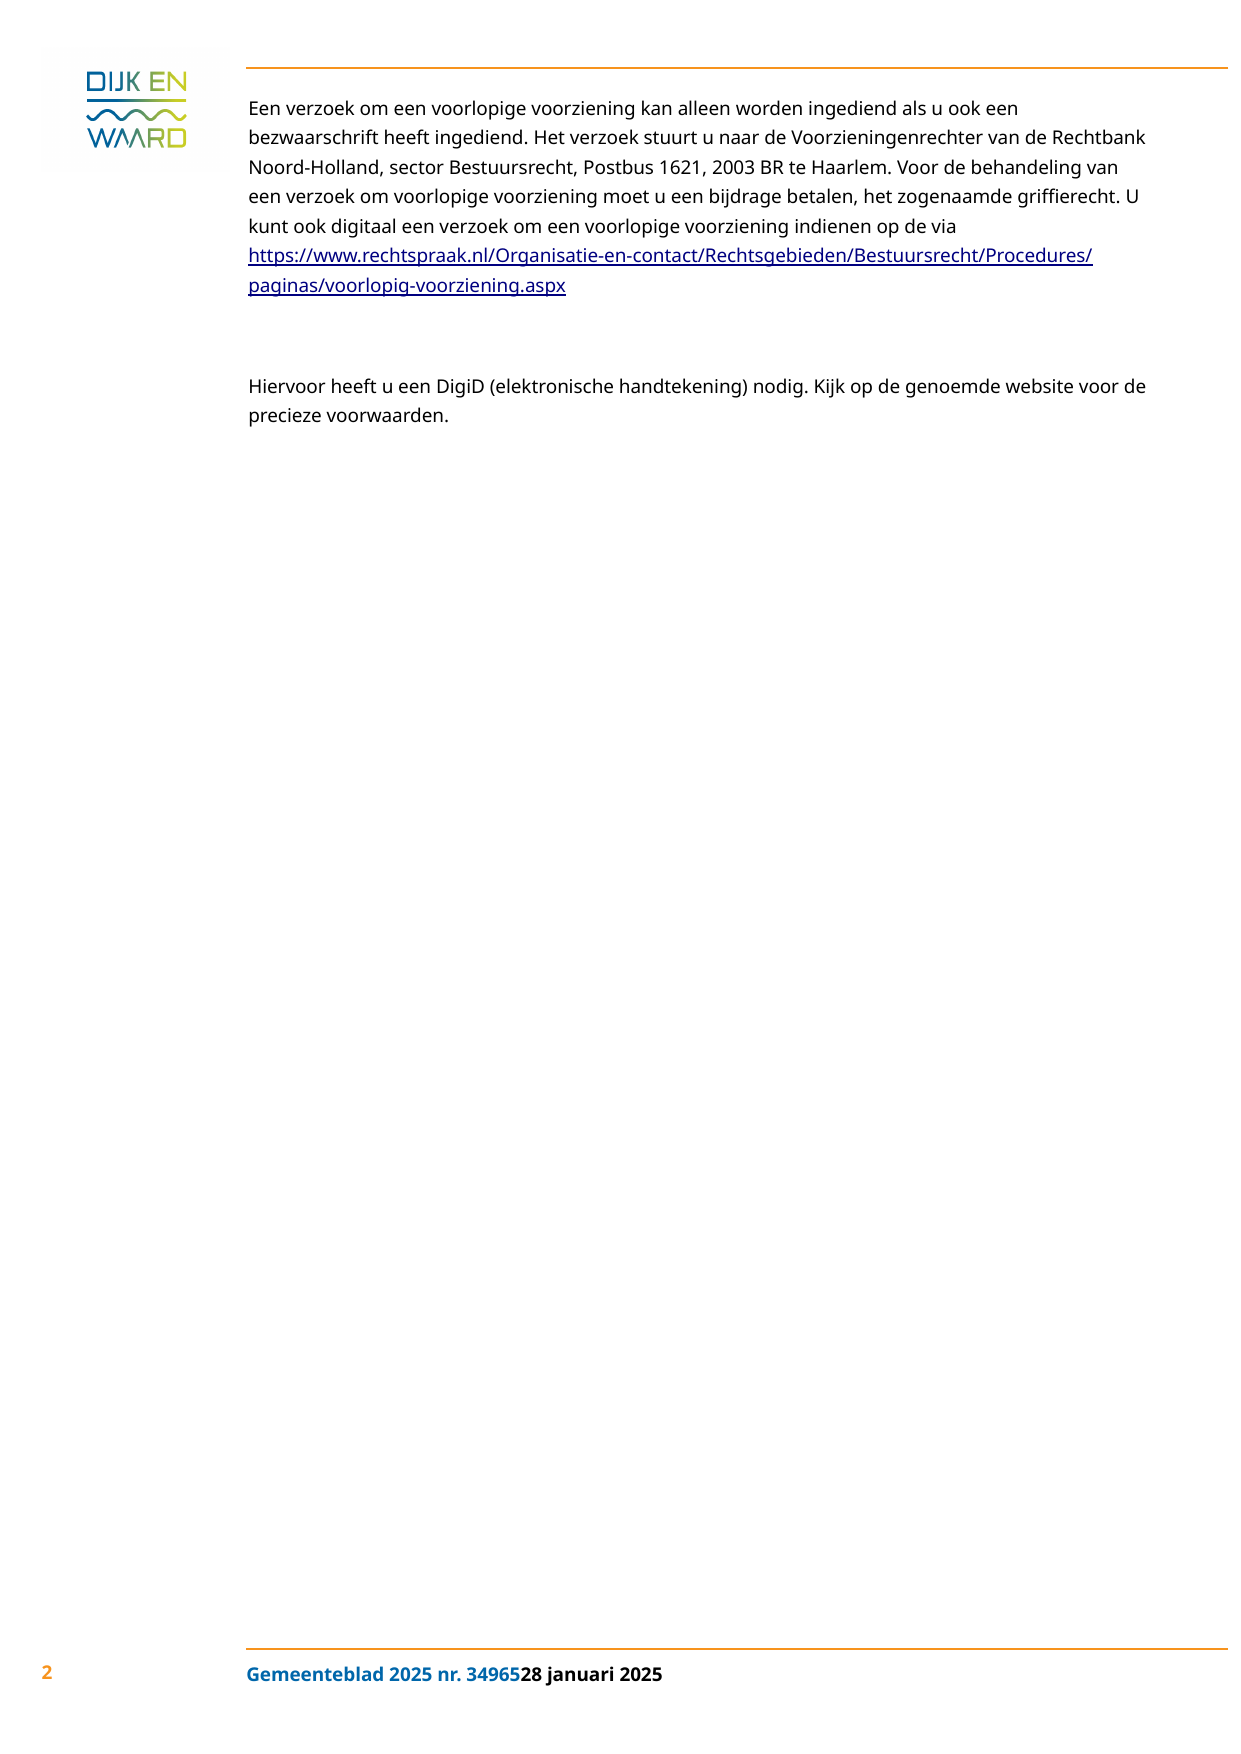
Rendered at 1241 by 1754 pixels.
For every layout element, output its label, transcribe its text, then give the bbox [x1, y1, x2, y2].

text Een verzoek om een voorlopige voorziening kan alleen worden ingediend als u ook een bezwaarschrift heeft ingediend. Het verzoek stuurt u naar de Voorzieningenrechter van de Rechtbank Noord-Holland, sector Bestuursrecht, Postbus 1621, 2003 BR te Haarlem. Voor de behandeling van een verzoek om voorlopige voorziening moet u een bijdrage betalen, het zogenaamde griffierecht. U kunt ook digitaal een verzoek om een voorlopige voorziening indienen op de via https://www.rechtspraak.nl/Organisatie-en-contact/Rechtsgebieden/Bestuursrecht/Procedures/paginas/voorlopig-voorziening.aspx [248, 95, 1152, 298]
picture [41, 47, 231, 172]
text Hiervoor heeft u een DigiD (elektronische handtekening) nodig. Kijk op de genoemde website voor de precieze voorwaarden. [248, 373, 1152, 428]
